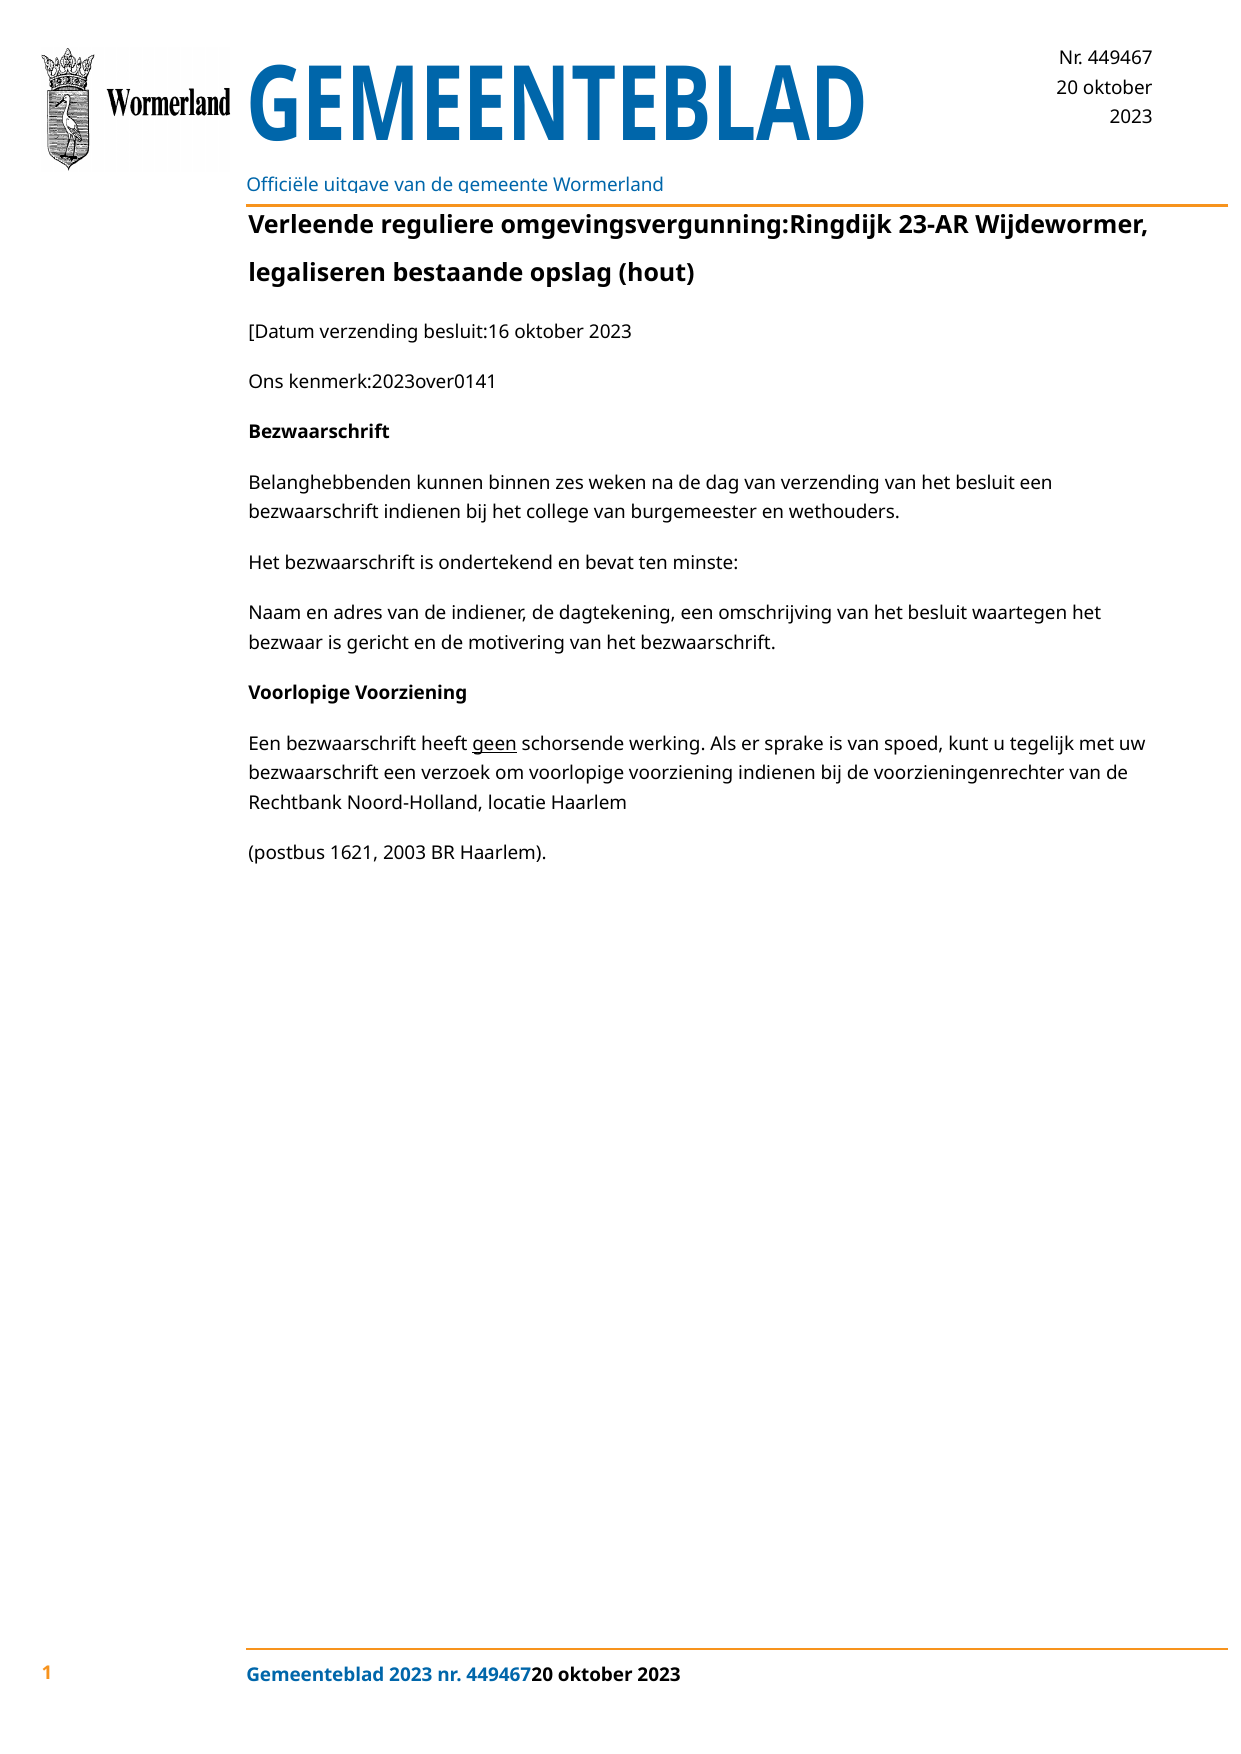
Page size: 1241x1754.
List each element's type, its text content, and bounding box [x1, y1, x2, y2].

text (postbus 1621, 2003 BR Haarlem). [248, 839, 1152, 865]
picture [41, 47, 231, 172]
text Voorlopige Voorziening [248, 679, 1152, 705]
text Verleende reguliere omgevingsvergunning:Ringdijk 23-AR Wijdewormer, legaliseren bestaande opslag (hout) [248, 207, 1152, 288]
text Belanghebbenden kunnen binnen zes weken na de dag van verzending van het besluit een bezwaarschrift indienen bij het college van burgemeester en wethouders. [248, 469, 1152, 524]
text Naam en adres van de indiener, de dagtekening, een omschrijving van het besluit waartegen het bezwaar is gericht en de motivering van het bezwaarschrift. [248, 599, 1152, 655]
text Een bezwaarschrift heeft geen schorsende werking. Als er sprake is van spoed, kunt u tegelijk met uw bezwaarschrift een verzoek om voorlopige voorziening indienen bij de voorzieningenrechter van de Rechtbank Noord-Holland, locatie Haarlem [248, 730, 1152, 815]
text Ons kenmerk:2023over0141 [248, 368, 1152, 394]
text [Datum verzending besluit:16 oktober 2023 [248, 318, 1152, 344]
text Het bezwaarschrift is ondertekend en bevat ten minste: [248, 549, 1152, 575]
text Bezwaarschrift [248, 419, 1152, 444]
